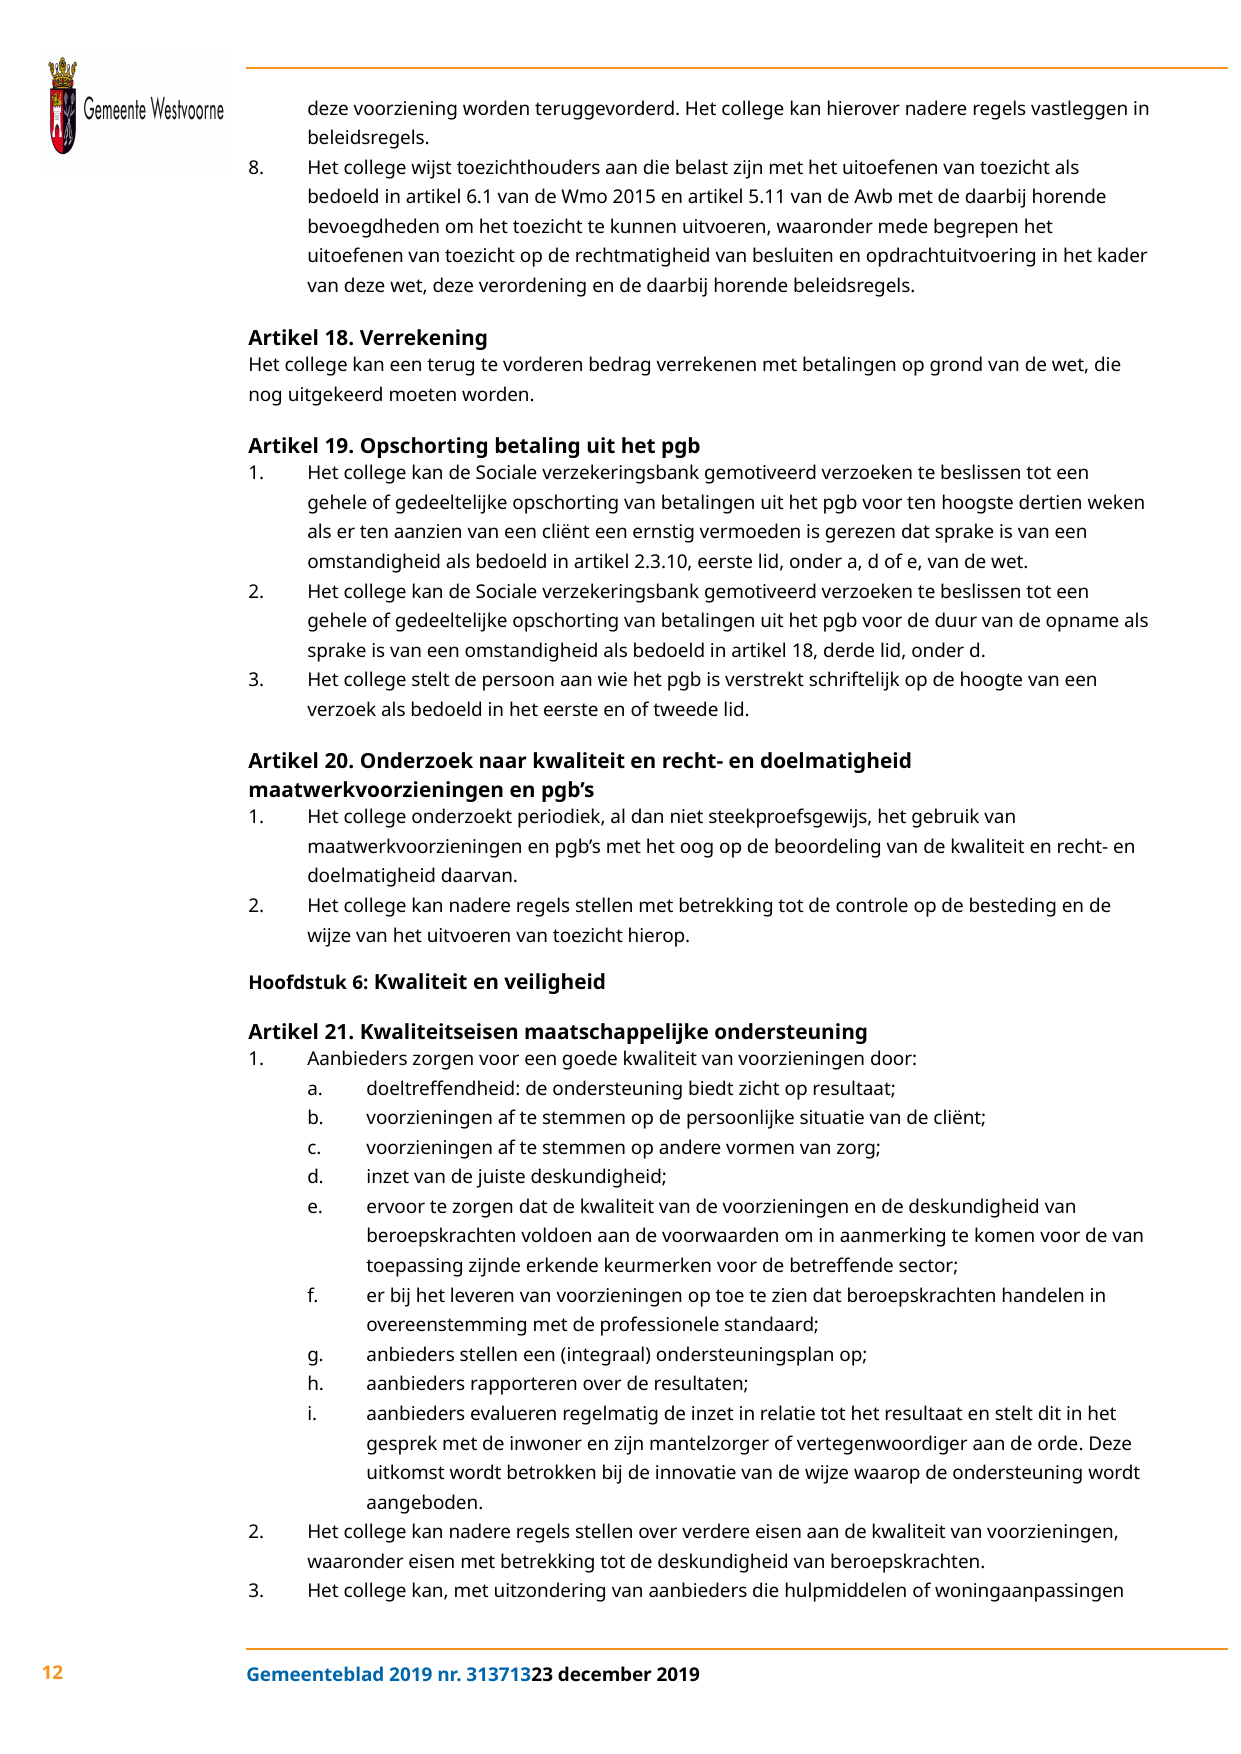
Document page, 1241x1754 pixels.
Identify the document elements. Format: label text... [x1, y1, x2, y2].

list aanbieders rapporteren over de resultaten; [307, 1371, 1152, 1396]
list Het college kan, met uitzondering van aanbieders die hulpmiddelen of woningaanpassingen [248, 1578, 1152, 1603]
text Hoofdstuk 6: Kwaliteit en veiligheid [248, 967, 1152, 996]
picture [41, 47, 231, 172]
list voorzieningen af te stemmen op de persoonlijke situatie van de cliënt; [307, 1104, 1152, 1130]
list Het college stelt de persoon aan wie het pgb is verstrekt schriftelijk op de hoogte van een verzoek als bedoeld in het eerste en of tweede lid. [248, 667, 1152, 722]
list er bij het leveren van voorzieningen op toe te zien dat beroepskrachten handelen in overeenstemming met de professionele standaard; [307, 1282, 1152, 1337]
list ervoor te zorgen dat de kwaliteit van de voorzieningen en de deskundigheid van beroepskrachten voldoen aan de voorwaarden om in aanmerking te komen voor de van toepassing zijnde erkende keurmerken voor de betreffende sector; [307, 1193, 1152, 1278]
list Het college wijst toezichthouders aan die belast zijn met het uitoefenen van toezicht als bedoeld in artikel 6.1 van de Wmo 2015 en artikel 5.11 van de Awb met de daarbij horende bevoegdheden om het toezicht te kunnen uitvoeren, waaronder mede begrepen het uitoefenen van toezicht op de rechtmatigheid van besluiten en opdrachtuitvoering in het kader van deze wet, deze verordening en de daarbij horende beleidsregels. [248, 154, 1152, 298]
list Het college kan nadere regels stellen met betrekking tot de controle op de besteding en de wijze van het uitvoeren van toezicht hierop. [248, 892, 1152, 948]
text Het college kan een terug te vorderen bedrag verrekenen met betalingen op grond van de wet, die nog uitgekeerd moeten worden. [248, 351, 1152, 406]
text Artikel 20. Onderzoek naar kwaliteit en recht- en doelmatigheid maatwerkvoorzieningen en pgb’s [248, 747, 1152, 803]
list Het college kan de Sociale verzekeringsbank gemotiveerd verzoeken te beslissen tot een gehele of gedeeltelijke opschorting van betalingen uit het pgb voor ten hoogste dertien weken als er ten aanzien van een cliënt een ernstig vermoeden is gerezen dat sprake is van een omstandigheid als bedoeld in artikel 2.3.10, eerste lid, onder a, d of e, van de wet. [248, 459, 1152, 574]
text Artikel 21. Kwaliteitseisen maatschappelijke ondersteuning [248, 1017, 1152, 1045]
list inzet van de juiste deskundigheid; [307, 1163, 1152, 1189]
list aanbieders evalueren regelmatig de inzet in relatie tot het resultaat en stelt dit in het gesprek met de inwoner en zijn mantelzorger of vertegenwoordiger aan de orde. Deze uitkomst wordt betrokken bij de innovatie van de wijze waarop de ondersteuning wordt aangeboden. [307, 1400, 1152, 1515]
list voorzieningen af te stemmen op andere vormen van zorg; [307, 1134, 1152, 1160]
list Het college kan de Sociale verzekeringsbank gemotiveerd verzoeken te beslissen tot een gehele of gedeeltelijke opschorting van betalingen uit het pgb voor de duur van de opname als sprake is van een omstandigheid als bedoeld in artikel 18, derde lid, onder d. [248, 578, 1152, 663]
text Artikel 18. Verrekening [248, 323, 1152, 351]
list doeltreffendheid: de ondersteuning biedt zicht op resultaat; [307, 1075, 1152, 1101]
list Het college onderzoekt periodiek, al dan niet steekproefsgewijs, het gebruik van maatwerkvoorzieningen en pgb’s met het oog op de beoordeling van de kwaliteit en recht- en doelmatigheid daarvan. [248, 803, 1152, 888]
list Het college kan nadere regels stellen over verdere eisen aan de kwaliteit van voorzieningen, waaronder eisen met betrekking tot de deskundigheid van beroepskrachten. [248, 1518, 1152, 1574]
text Artikel 19. Opschorting betaling uit het pgb [248, 431, 1152, 459]
list anbieders stellen een (integraal) ondersteuningsplan op; [307, 1341, 1152, 1367]
list deze voorziening worden teruggevorderd. Het college kan hierover nadere regels vastleggen in beleidsregels. [248, 95, 1152, 150]
list Aanbieders zorgen voor een goede kwaliteit van voorzieningen door: [248, 1045, 1152, 1071]
